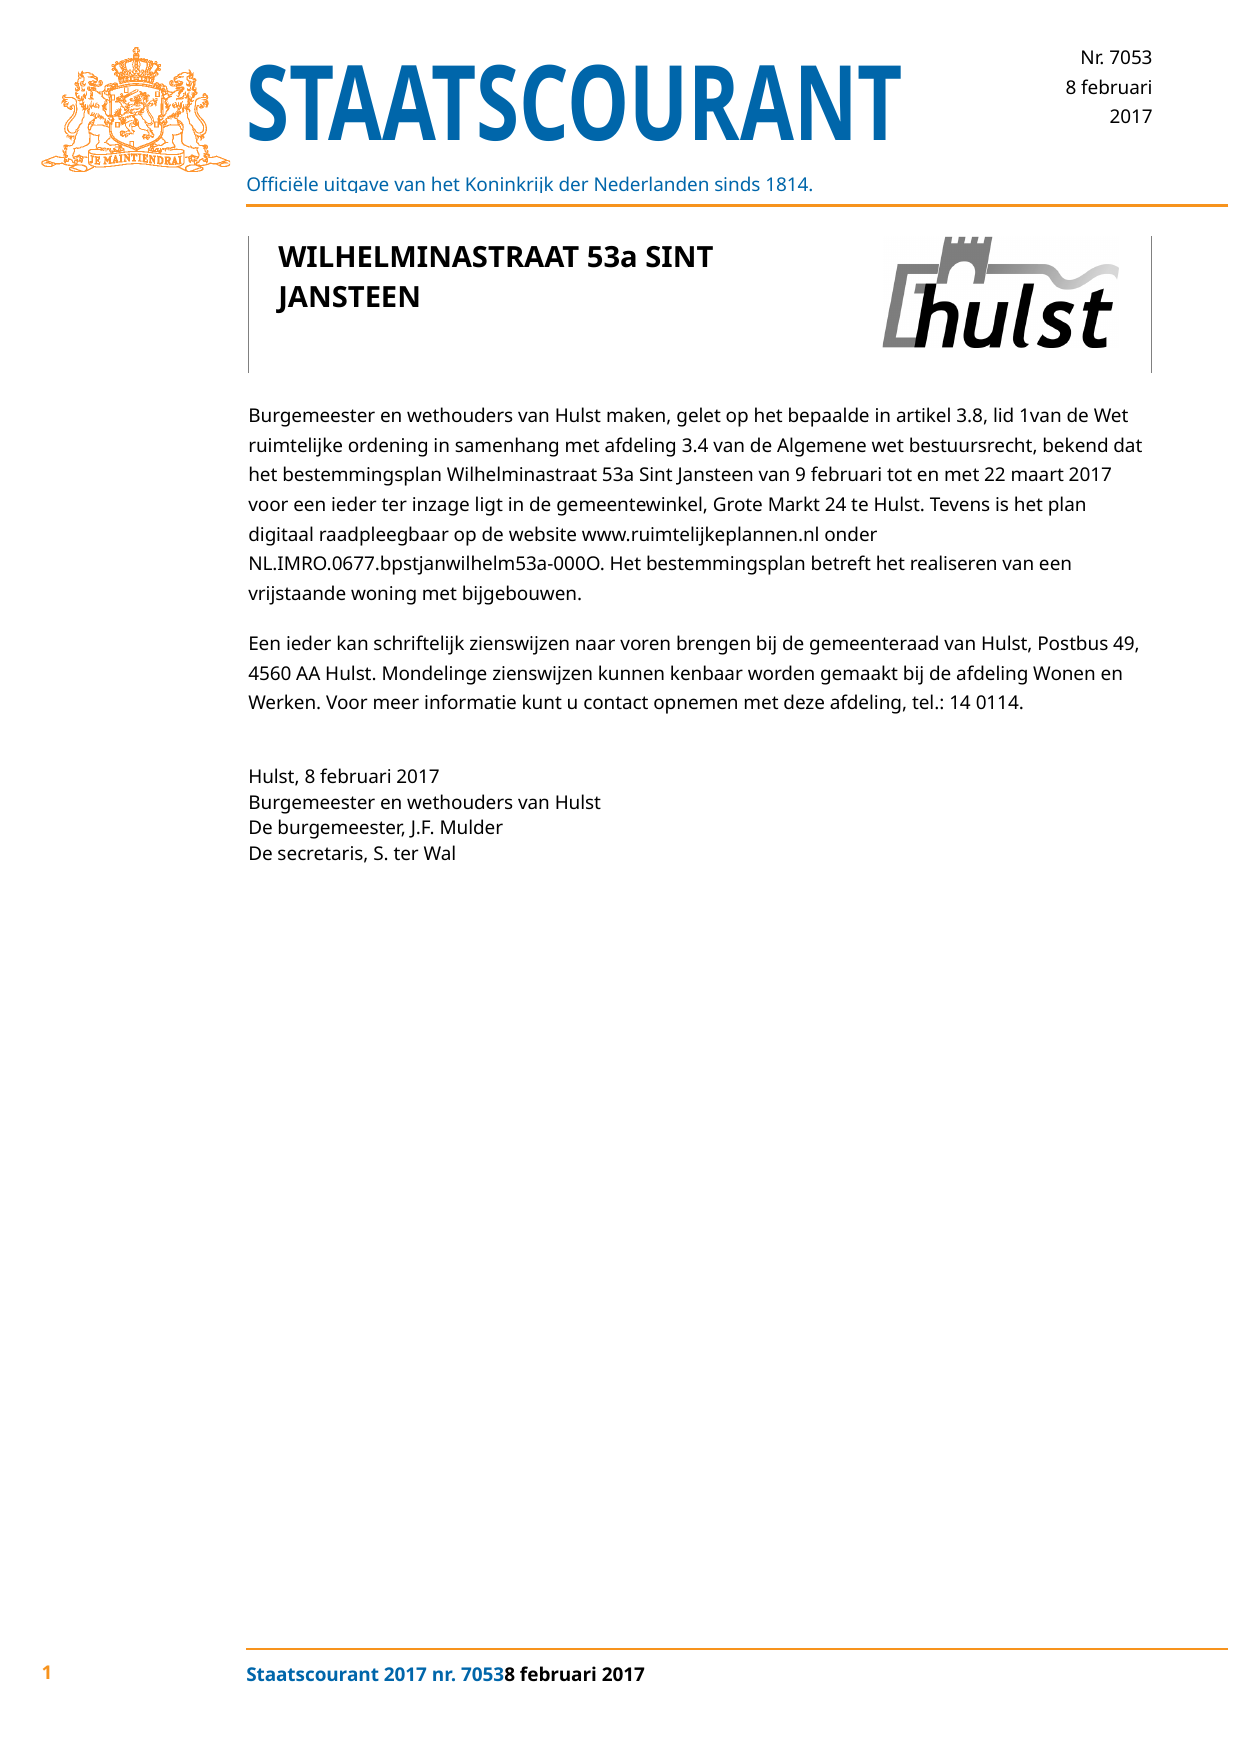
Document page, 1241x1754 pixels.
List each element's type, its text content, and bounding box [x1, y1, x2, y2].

table_header WILHELMINASTRAAT 53a SINT JANSTEEN [249, 236, 850, 373]
picture [41, 47, 231, 172]
table_header [850, 236, 1151, 373]
text De burgemeester, J.F. Mulder [248, 814, 1152, 840]
text Burgemeester en wethouders van Hulst maken, gelet op het bepaalde in artikel 3.8, lid 1van de Wet ruimtelijke ordening in samenhang met afdeling 3.4 van de Algemene wet bestuursrecht, bekend dat het bestemmingsplan Wilhelminastraat 53a Sint Jansteen van 9 februari tot en met 22 maart 2017 voor een ieder ter inzage ligt in de gemeentewinkel, Grote Markt 24 te Hulst. Tevens is het plan digitaal raadpleegbaar op de website www.ruimtelijkeplannen.nl onder NL.IMRO.0677.bpstjanwilhelm53a-000O. Het bestemmingsplan betreft het realiseren van een vrijstaande woning met bijgebouwen. [248, 402, 1152, 606]
text Burgemeester en wethouders van Hulst [248, 789, 1152, 814]
text Hulst, 8 februari 2017 [248, 763, 1152, 789]
text De secretaris, S. ter Wal [248, 840, 1152, 866]
picture [882, 236, 1119, 348]
text Een ieder kan schriftelijk zienswijzen naar voren brengen bij de gemeenteraad van Hulst, Postbus 49, 4560 AA Hulst. Mondelinge zienswijzen kunnen kenbaar worden gemaakt bij de afdeling Wonen en Werken. Voor meer informatie kunt u contact opnemen met deze afdeling, tel.: 14 0114. [248, 630, 1152, 715]
